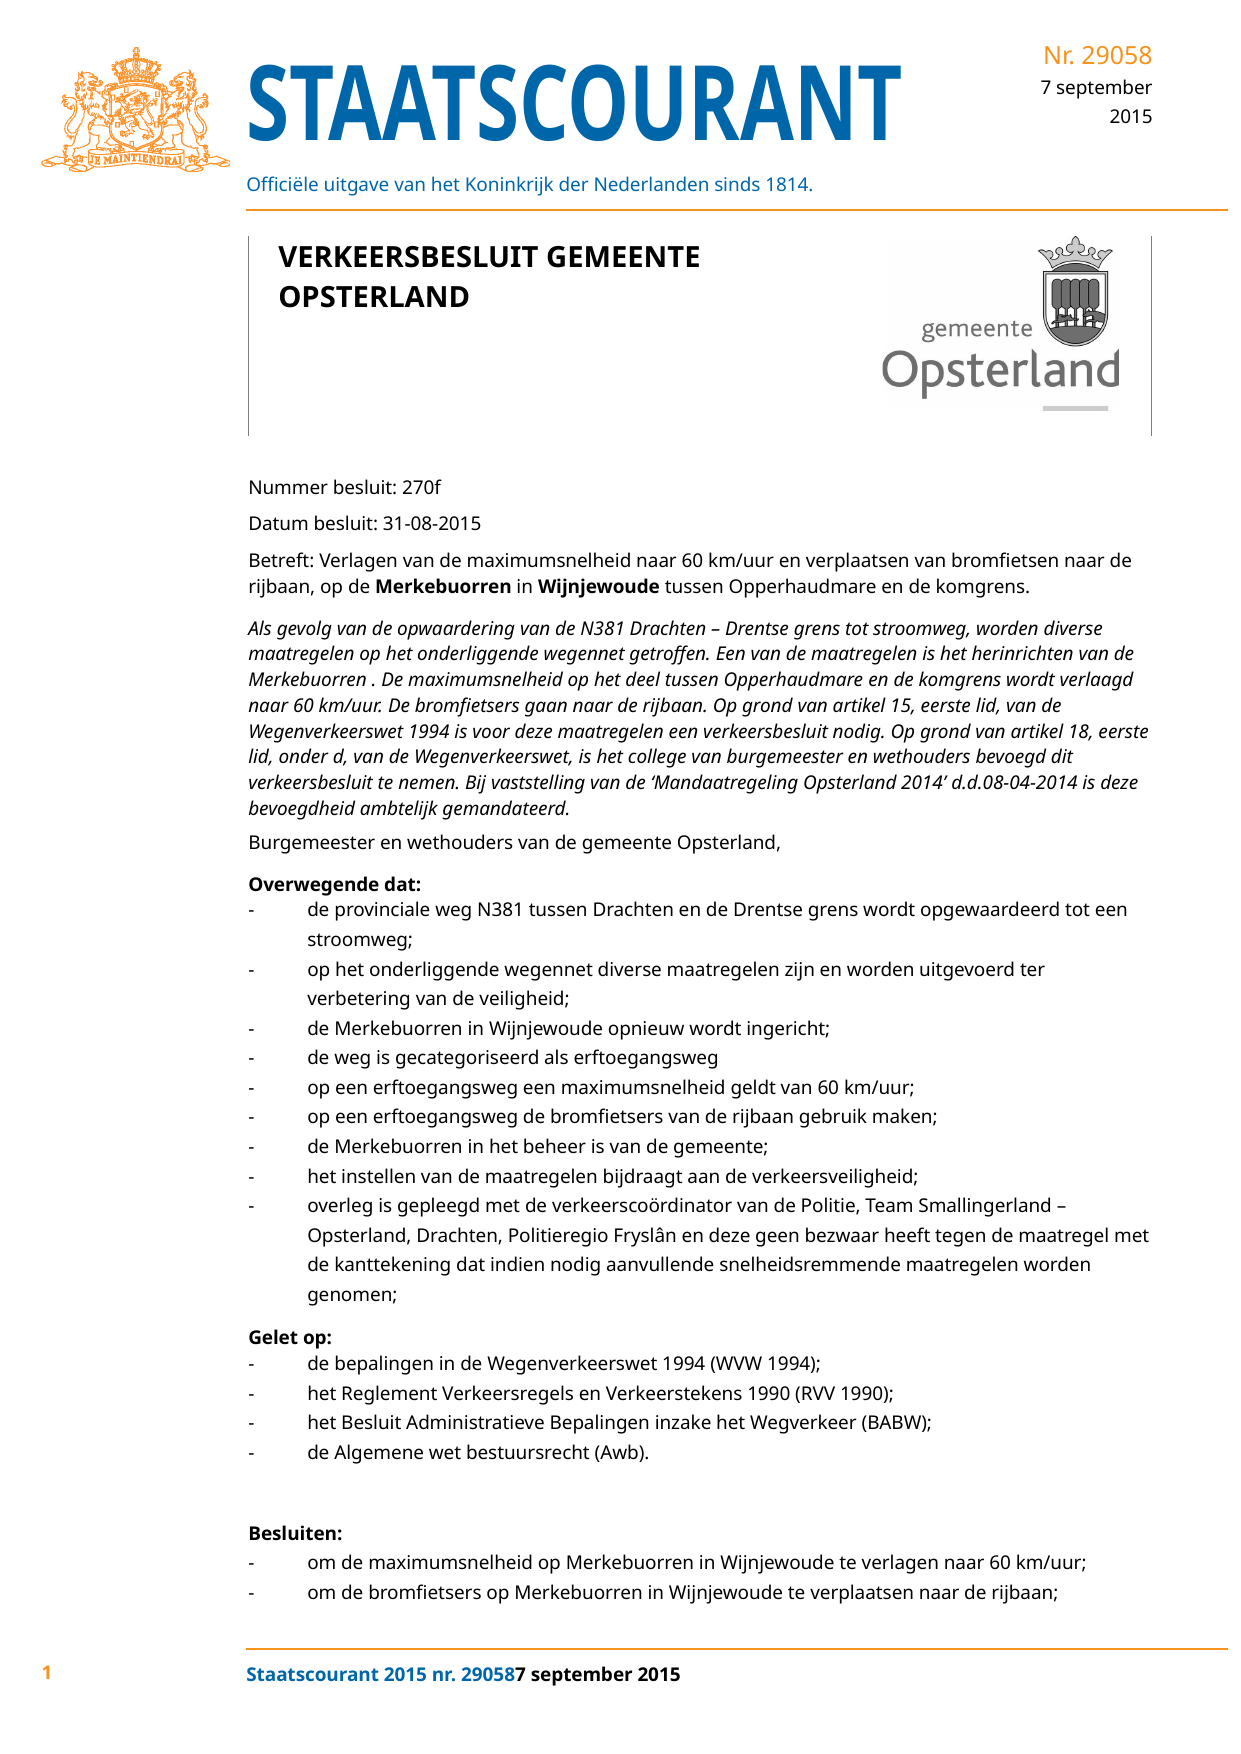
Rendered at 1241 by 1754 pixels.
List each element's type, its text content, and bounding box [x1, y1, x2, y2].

list de Merkebuorren in het beheer is van de gemeente; [248, 1133, 1152, 1159]
table_header [850, 236, 1151, 436]
list op het onderliggende wegennet diverse maatregelen zijn en worden uitgevoerd ter verbetering van de veiligheid; [248, 956, 1152, 1011]
text Overwegende dat: [248, 871, 1152, 897]
list om de bromfietsers op Merkebuorren in Wijnjewoude te verplaatsen naar de rijbaan; [248, 1579, 1152, 1605]
picture [882, 236, 1119, 411]
list het Reglement Verkeersregels en Verkeerstekens 1990 (RVV 1990); [248, 1380, 1152, 1405]
table_header VERKEERSBESLUIT GEMEENTE OPSTERLAND [249, 236, 850, 436]
text Besluiten: [248, 1520, 1152, 1546]
text Gelet op: [248, 1324, 1152, 1350]
list de provinciale weg N381 tussen Drachten en de Drentse grens wordt opgewaardeerd tot een stroomweg; [248, 897, 1152, 952]
text Datum besluit: 31-08-2015 [248, 511, 1152, 536]
list de Algemene wet bestuursrecht (Awb). [248, 1439, 1152, 1464]
text Als gevolg van de opwaardering van de N381 Drachten – Drentse grens tot stroomweg, worden diverse maatregelen op het onderliggende wegennet getroffen. Een van de maatregelen is het herinrichten van de Merkebuorren . De maximumsnelheid op het deel tussen Opperhaudmare en de komgrens wordt verlaagd naar 60 km/uur. De bromfietsers gaan naar de rijbaan. Op grond van artikel 15, eerste lid, van de Wegenverkeerswet 1994 is voor deze maatregelen een verkeersbesluit nodig. Op grond van artikel 18, eerste lid, onder d, van de Wegenverkeerswet, is het college van burgemeester en wethouders bevoegd dit verkeersbesluit te nemen. Bij vaststelling van de ‘Mandaatregeling Opsterland 2014’ d.d.08-04-2014 is deze bevoegdheid ambtelijk gemandateerd. [248, 615, 1152, 821]
text Burgemeester en wethouders van de gemeente Opsterland, [248, 829, 1152, 855]
list om de maximumsnelheid op Merkebuorren in Wijnjewoude te verlagen naar 60 km/uur; [248, 1549, 1152, 1575]
list de bepalingen in de Wegenverkeerswet 1994 (WVW 1994); [248, 1350, 1152, 1376]
list op een erftoegangsweg de bromfietsers van de rijbaan gebruik maken; [248, 1104, 1152, 1129]
list het instellen van de maatregelen bijdraagt aan de verkeersveiligheid; [248, 1163, 1152, 1189]
text Betreft: Verlagen van de maximumsnelheid naar 60 km/uur en verplaatsen van bromfietsen naar de rijbaan, op de Merkebuorren in Wijnjewoude tussen Opperhaudmare en de komgrens. [248, 547, 1152, 599]
list het Besluit Administratieve Bepalingen inzake het Wegverkeer (BABW); [248, 1409, 1152, 1435]
list de weg is gecategoriseerd als erftoegangsweg [248, 1044, 1152, 1070]
text Nummer besluit: 270f [248, 474, 1152, 500]
list op een erftoegangsweg een maximumsnelheid geldt van 60 km/uur; [248, 1074, 1152, 1100]
list overleg is gepleegd met de verkeerscoördinator van de Politie, Team Smallingerland – Opsterland, Drachten, Politieregio Fryslân en deze geen bezwaar heeft tegen de maatregel met de kanttekening dat indien nodig aanvullende snelheidsremmende maatregelen worden genomen; [248, 1192, 1152, 1307]
list de Merkebuorren in Wijnjewoude opnieuw wordt ingericht; [248, 1015, 1152, 1041]
picture [41, 47, 231, 172]
